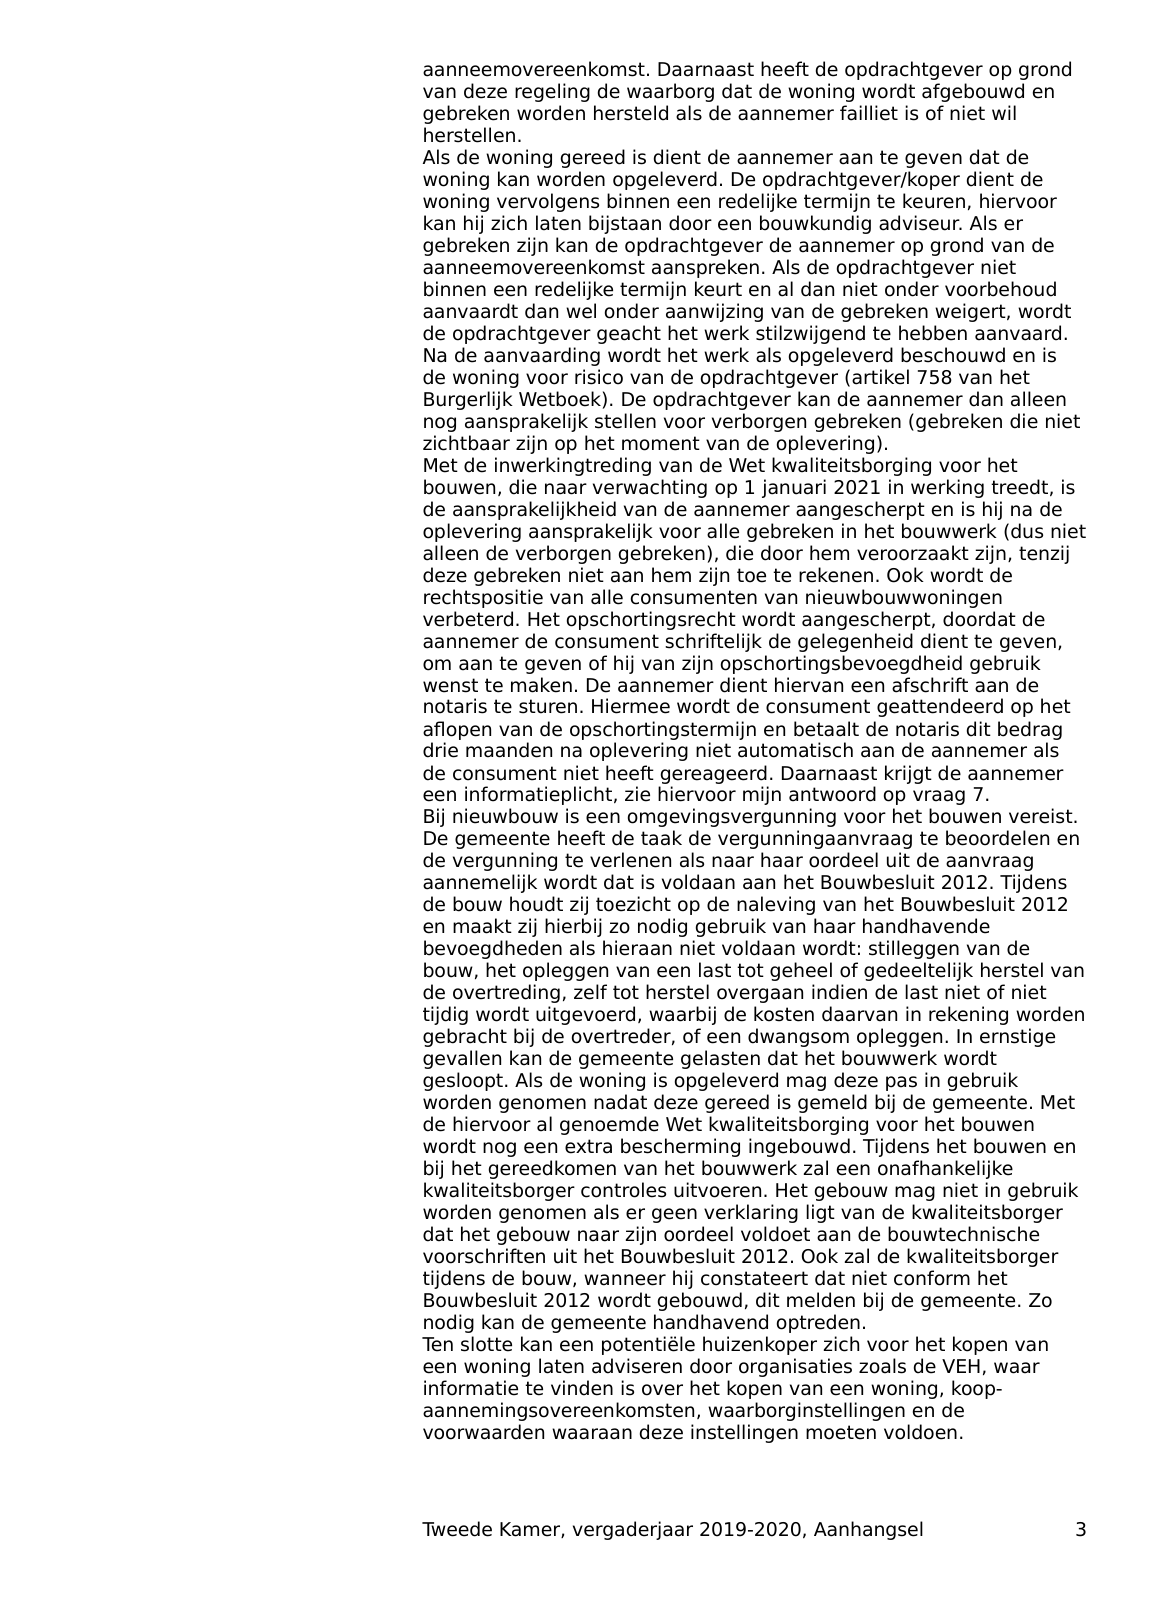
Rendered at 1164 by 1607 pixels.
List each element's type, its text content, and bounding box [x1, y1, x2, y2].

text Als de woning gereed is dient de aannemer aan te geven dat de woning kan worden opgeleverd. De opdrachtgever/koper dient de woning vervolgens binnen een redelijke termijn te keuren, hiervoor kan hij zich laten bijstaan door een bouwkundig adviseur. Als er gebreken zijn kan de opdrachtgever de aannemer op grond van de aanneemovereenkomst aanspreken. Als de opdrachtgever niet binnen een redelijke termijn keurt en al dan niet onder voorbehoud aanvaardt dan wel onder aanwijzing van de gebreken weigert, wordt de opdrachtgever geacht het werk stilzwijgend te hebben aanvaard. Na de aanvaarding wordt het werk als opgeleverd beschouwd en is de woning voor risico van de opdrachtgever (artikel 758 van het Burgerlijk Wetboek). De opdrachtgever kan de aannemer dan alleen nog aansprakelijk stellen voor verborgen gebreken (gebreken die niet zichtbaar zijn op het moment van de oplevering). [422, 147, 1087, 455]
text Bij nieuwbouw is een omgevingsvergunning voor het bouwen vereist. De gemeente heeft de taak de vergunningaanvraag te beoordelen en de vergunning te verlenen als naar haar oordeel uit de aanvraag aannemelijk wordt dat is voldaan aan het Bouwbesluit 2012. Tijdens de bouw houdt zij toezicht op de naleving van het Bouwbesluit 2012 en maakt zij hierbij zo nodig gebruik van haar handhavende bevoegdheden als hieraan niet voldaan wordt: stilleggen van de bouw, het opleggen van een last tot geheel of gedeeltelijk herstel van de overtreding, zelf tot herstel overgaan indien de last niet of niet tijdig wordt uitgevoerd, waarbij de kosten daarvan in rekening worden gebracht bij de overtreder, of een dwangsom opleggen. In ernstige gevallen kan de gemeente gelasten dat het bouwwerk wordt gesloopt. Als de woning is opgeleverd mag deze pas in gebruik worden genomen nadat deze gereed is gemeld bij de gemeente. Met de hiervoor al genoemde Wet kwaliteitsborging voor het bouwen wordt nog een extra bescherming ingebouwd. Tijdens het bouwen en bij het gereedkomen van het bouwwerk zal een onafhankelijke kwaliteitsborger controles uitvoeren. Het gebouw mag niet in gebruik worden genomen als er geen verklaring ligt van de kwaliteitsborger dat het gebouw naar zijn oordeel voldoet aan de bouwtechnische voorschriften uit het Bouwbesluit 2012. Ook zal de kwaliteitsborger tijdens de bouw, wanneer hij constateert dat niet conform het Bouwbesluit 2012 wordt gebouwd, dit melden bij de gemeente. Zo nodig kan de gemeente handhavend optreden. [422, 806, 1087, 1334]
text aanneemovereenkomst. Daarnaast heeft de opdrachtgever op grond van deze regeling de waarborg dat de woning wordt afgebouwd en gebreken worden hersteld als de aannemer failliet is of niet wil herstellen. [422, 59, 1087, 147]
text Met de inwerkingtreding van de Wet kwaliteitsborging voor het bouwen, die naar verwachting op 1 januari 2021 in werking treedt, is de aansprakelijkheid van de aannemer aangescherpt en is hij na de oplevering aansprakelijk voor alle gebreken in het bouwwerk (dus niet alleen de verborgen gebreken), die door hem veroorzaakt zijn, tenzij deze gebreken niet aan hem zijn toe te rekenen. Ook wordt de rechtspositie van alle consumenten van nieuwbouwwoningen verbeterd. Het opschortingsrecht wordt aangescherpt, doordat de aannemer de consument schriftelijk de gelegenheid dient te geven, om aan te geven of hij van zijn opschortingsbevoegdheid gebruik wenst te maken. De aannemer dient hiervan een afschrift aan de notaris te sturen. Hiermee wordt de consument geattendeerd op het aflopen van de opschortingstermijn en betaalt de notaris dit bedrag drie maanden na oplevering niet automatisch aan de aannemer als de consument niet heeft gereageerd. Daarnaast krijgt de aannemer een informatieplicht, zie hiervoor mijn antwoord op vraag 7. [422, 455, 1087, 806]
text Ten slotte kan een potentiële huizenkoper zich voor het kopen van een woning laten adviseren door organisaties zoals de VEH, waar informatie te vinden is over het kopen van een woning, koop- aannemingsovereenkomsten, waarborginstellingen en de voorwaarden waaraan deze instellingen moeten voldoen. [422, 1334, 1087, 1444]
